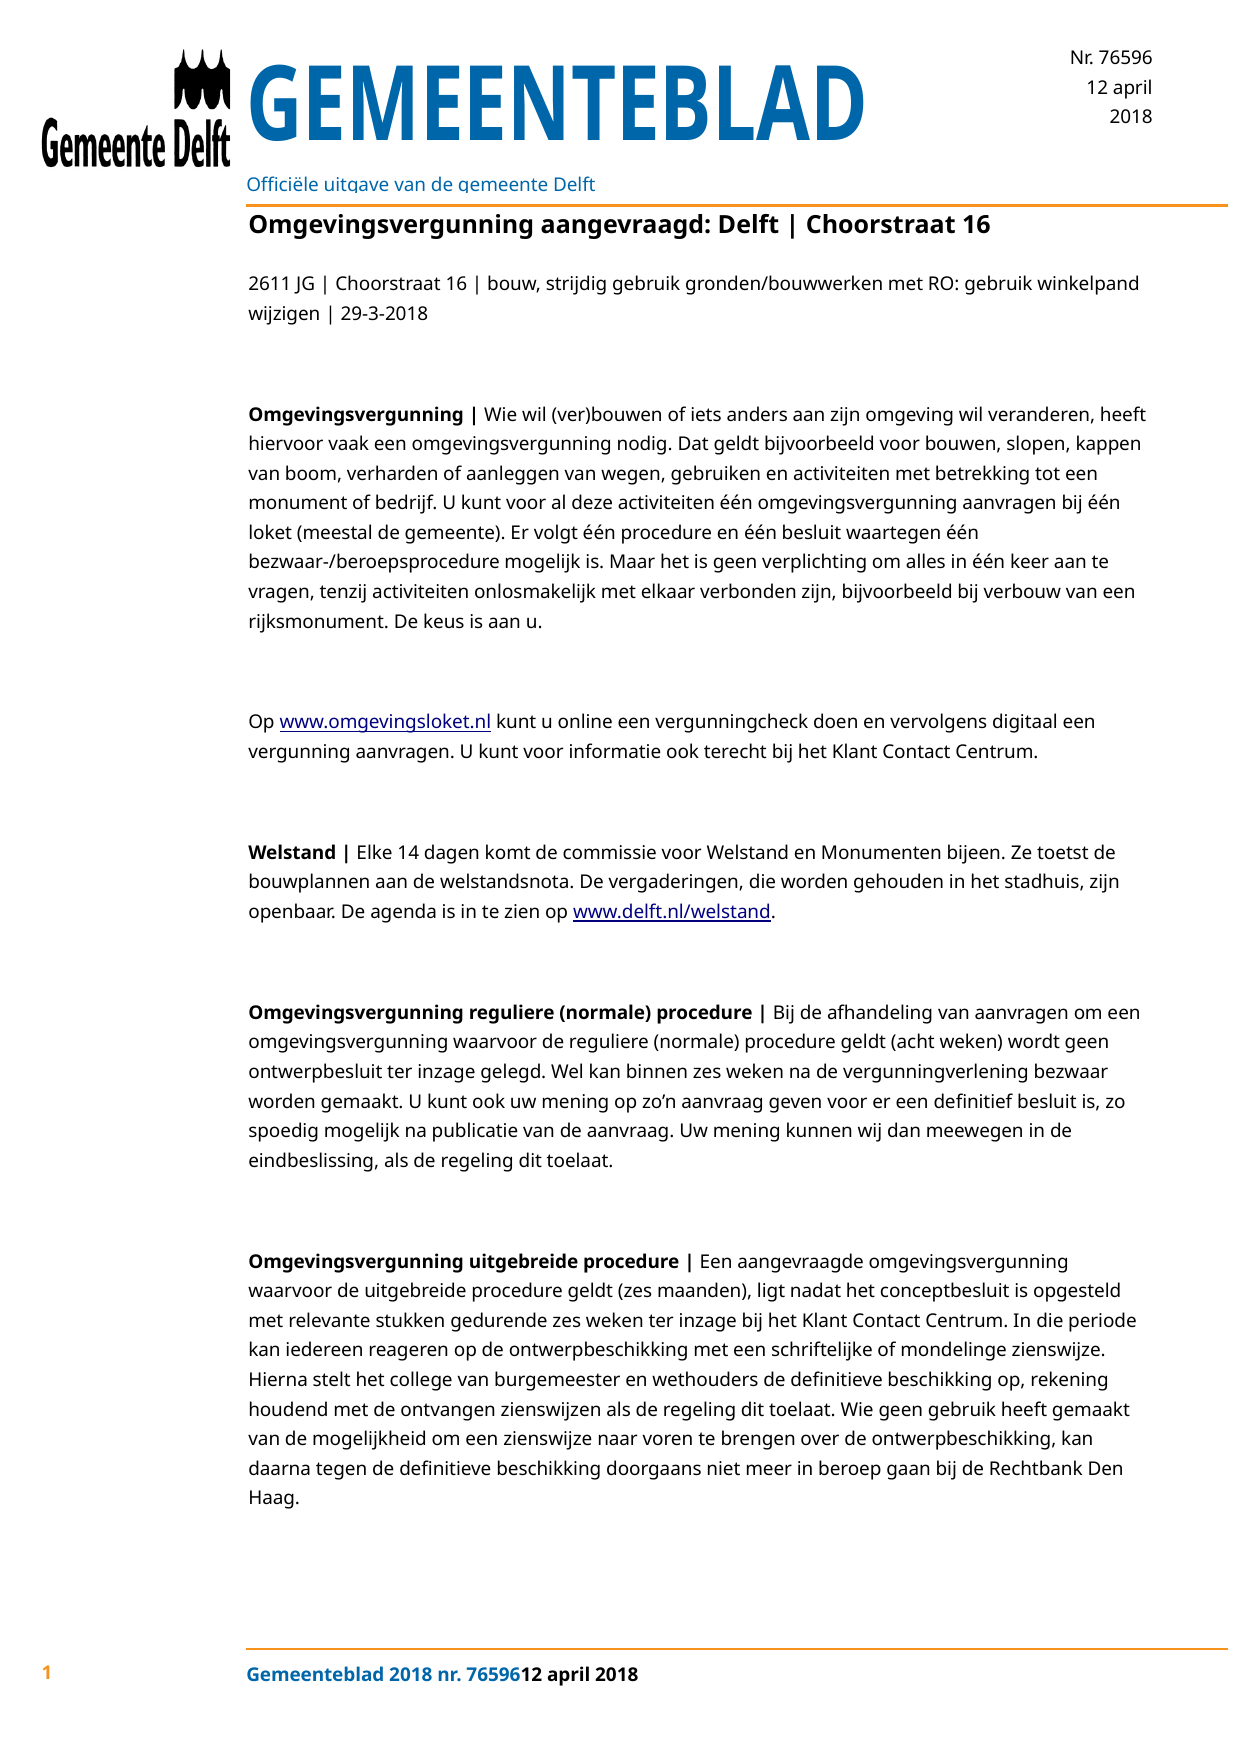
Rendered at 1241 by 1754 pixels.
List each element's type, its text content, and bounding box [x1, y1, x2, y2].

text 2611 JG | Choorstraat 16 | bouw, strijdig gebruik gronden/bouwwerken met RO: gebruik winkelpand wijzigen | 29-3-2018 [248, 270, 1152, 326]
text Op www.omgevingsloket.nl kunt u online een vergunningcheck doen en vervolgens digitaal een vergunning aanvragen. U kunt voor informatie ook terecht bij het Klant Contact Centrum. [248, 709, 1152, 764]
text Omgevingsvergunning | Wie wil (ver)bouwen of iets anders aan zijn omgeving wil veranderen, heeft hiervoor vaak een omgevingsvergunning nodig. Dat geldt bijvoorbeeld voor bouwen, slopen, kappen van boom, verharden of aanleggen van wegen, gebruiken en activiteiten met betrekking tot een monument of bedrijf. U kunt voor al deze activiteiten één omgevingsvergunning aanvragen bij één loket (meestal de gemeente). Er volgt één procedure en één besluit waartegen één bezwaar-/beroepsprocedure mogelijk is. Maar het is geen verplichting om alles in één keer aan te vragen, tenzij activiteiten onlosmakelijk met elkaar verbonden zijn, bijvoorbeeld bij verbouw van een rijksmonument. De keus is aan u. [248, 401, 1152, 633]
text Omgevingsvergunning aangevraagd: Delft | Choorstraat 16 [248, 207, 1152, 241]
text Omgevingsvergunning reguliere (normale) procedure | Bij de afhandeling van aanvragen om een omgevingsvergunning waarvoor de reguliere (normale) procedure geldt (acht weken) wordt geen ontwerpbesluit ter inzage gelegd. Wel kan binnen zes weken na de vergunningverlening bezwaar worden gemaakt. U kunt ook uw mening op zo’n aanvraag geven voor er een definitief besluit is, zo spoedig mogelijk na publicatie van de aanvraag. Uw mening kunnen wij dan meewegen in de eindbeslissing, als de regeling dit toelaat. [248, 999, 1152, 1173]
text Welstand | Elke 14 dagen komt de commissie voor Welstand en Monumenten bijeen. Ze toetst de bouwplannen aan de welstandsnota. De vergaderingen, die worden gehouden in het stadhuis, zijn openbaar. De agenda is in te zien op www.delft.nl/welstand. [248, 839, 1152, 924]
text Omgevingsvergunning uitgebreide procedure | Een aangevraagde omgevingsvergunning waarvoor de uitgebreide procedure geldt (zes maanden), ligt nadat het conceptbesluit is opgesteld met relevante stukken gedurende zes weken ter inzage bij het Klant Contact Centrum. In die periode kan iedereen reageren op de ontwerpbeschikking met een schriftelijke of mondelinge zienswijze. Hierna stelt het college van burgemeester en wethouders de definitieve beschikking op, rekening houdend met de ontvangen zienswijzen als de regeling dit toelaat. Wie geen gebruik heeft gemaakt van de mogelijkheid om een zienswijze naar voren te brengen over de ontwerpbeschikking, kan daarna tegen de definitieve beschikking doorgaans niet meer in beroep gaan bij de Rechtbank Den Haag. [248, 1248, 1152, 1510]
picture [41, 47, 231, 172]
